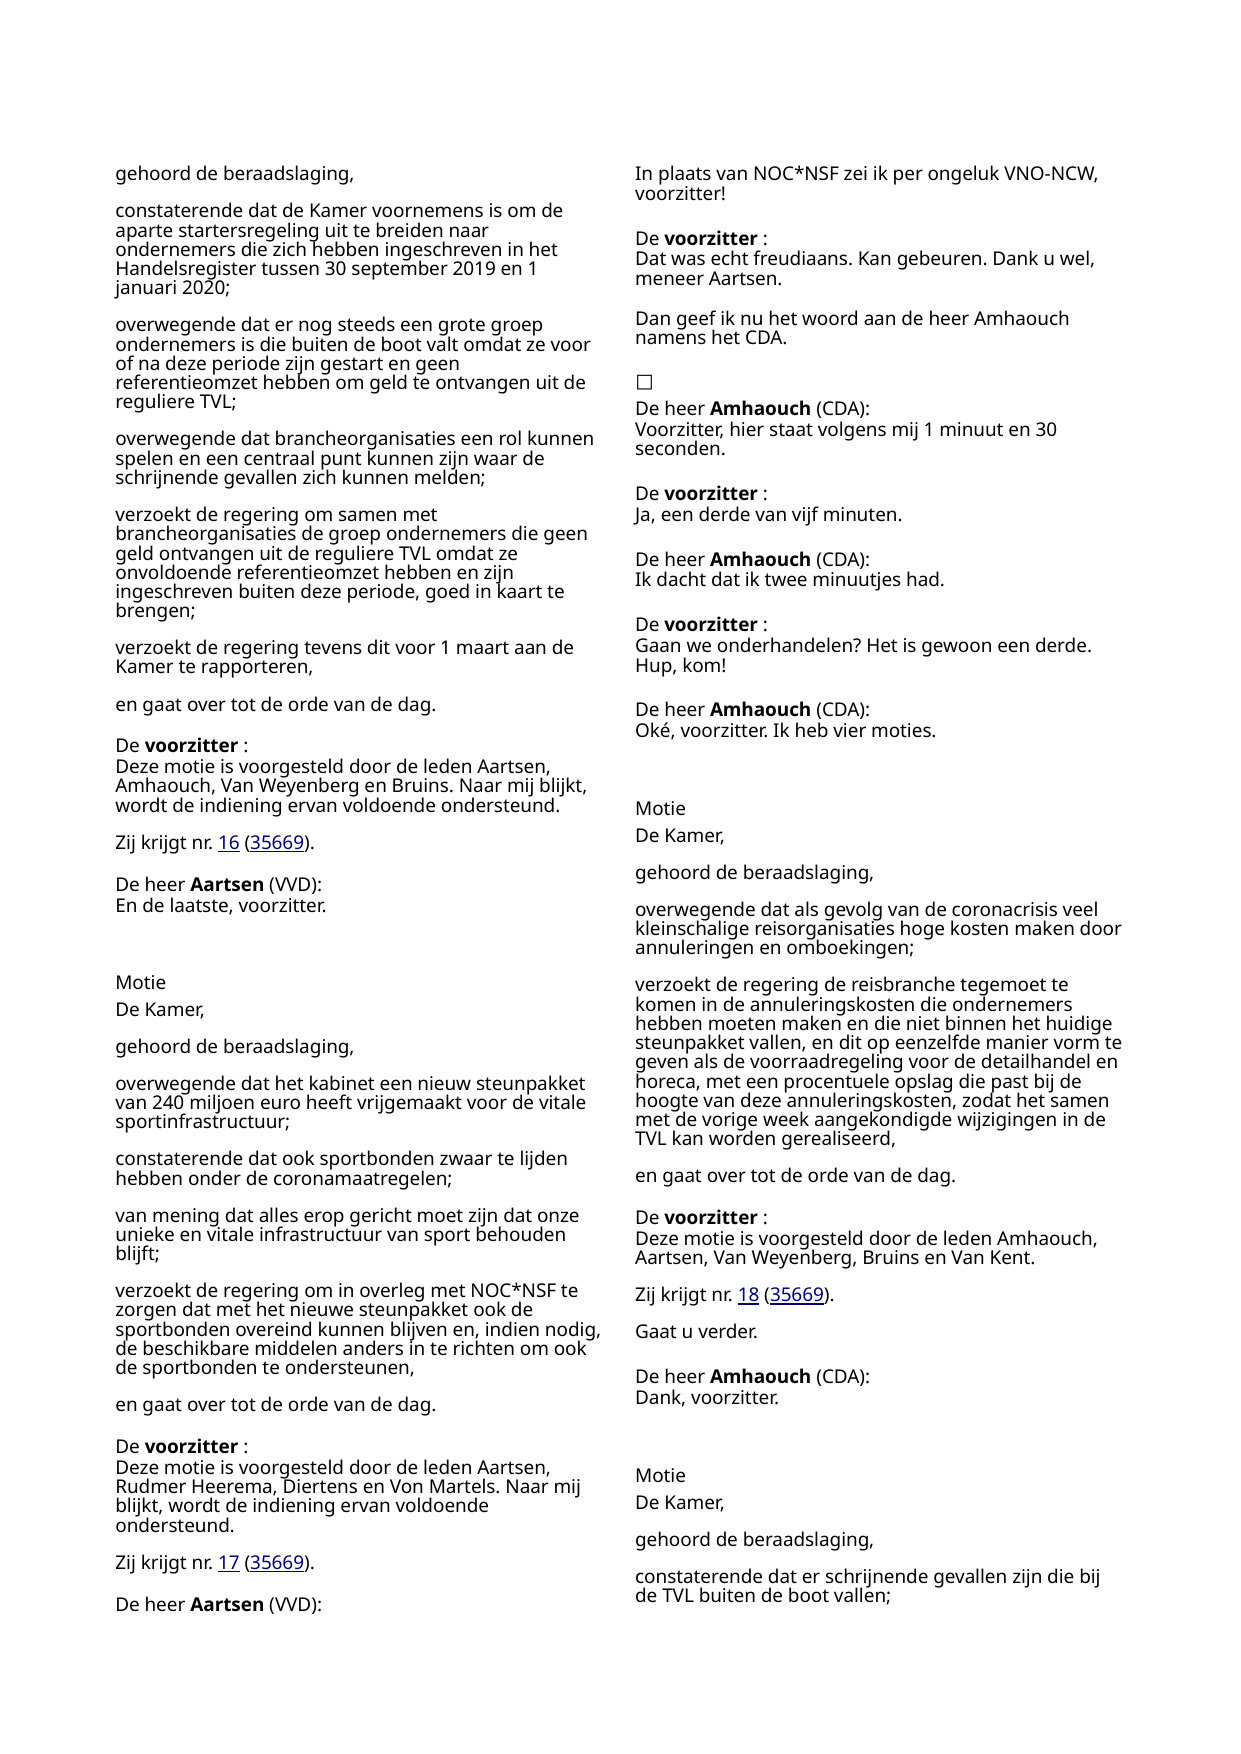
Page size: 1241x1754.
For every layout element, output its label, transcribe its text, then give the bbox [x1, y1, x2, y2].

text Deze motie is voorgesteld door de leden Aartsen, Rudmer Heerema, Diertens en Von Martels. Naar mij blijkt, wordt de indiening ervan voldoende ondersteund. [115, 1459, 605, 1536]
text Motie [115, 969, 605, 995]
text ⬜ [635, 369, 1125, 395]
text Voorzitter, hier staat volgens mij 1 minuut en 30 seconden. [635, 421, 1125, 459]
text overwegende dat het kabinet een nieuw steunpakket van 240 miljoen euro heeft vrijgemaakt voor de vitale sportinfrastructuur; [115, 1075, 605, 1133]
text Gaat u verder. [635, 1323, 1125, 1343]
text Motie [635, 795, 1125, 821]
text Deze motie is voorgesteld door de leden Amhaouch, Aartsen, Van Weyenberg, Bruins en Van Kent. [635, 1230, 1125, 1269]
text overwegende dat er nog steeds een grote groep ondernemers is die buiten de boot valt omdat ze voor of na deze periode zijn gestart en geen referentieomzet hebben om geld te ontvangen uit de reguliere TVL; [115, 316, 605, 413]
text De voorzitter : [115, 1433, 605, 1459]
text en gaat over tot de orde van de dag. [115, 696, 605, 715]
text De Kamer, [635, 827, 1125, 846]
text Dank, voorzitter. [635, 1389, 1125, 1408]
text en gaat over tot de orde van de dag. [115, 1396, 605, 1416]
text De voorzitter : [635, 612, 1125, 637]
text constaterende dat ook sportbonden zwaar te lijden hebben onder de coronamaatregelen; [115, 1150, 605, 1189]
text Ja, een derde van vijf minuten. [635, 506, 1125, 525]
text constaterende dat de Kamer voornemens is om de aparte startersregeling uit te breiden naar ondernemers die zich hebben ingeschreven in het Handelsregister tussen 30 september 2019 en 1 januari 2020; [115, 202, 605, 299]
text Gaan we onderhandelen? Het is gewoon een derde. Hup, kom! [635, 637, 1125, 676]
text gehoord de beraadslaging, [635, 864, 1125, 883]
text verzoekt de regering de reisbranche tegemoet te komen in de annuleringskosten die ondernemers hebben moeten maken en die niet binnen het huidige steunpakket vallen, en dit op eenzelfde manier vorm te geven als de voorraadregeling voor de detailhandel en horeca, met een procentuele opslag die past bij de hoogte van deze annuleringskosten, zodat het samen met de vorige week aangekondigde wijzigingen in de TVL kan worden gerealiseerd, [635, 976, 1125, 1150]
text gehoord de beraadslaging, [635, 1531, 1125, 1550]
text overwegende dat als gevolg van de coronacrisis veel kleinschalige reisorganisaties hoge kosten maken door annuleringen en omboekingen; [635, 901, 1125, 958]
text In plaats van NOC*NSF zei ik per ongeluk VNO-NCW, voorzitter! [635, 165, 1125, 204]
text Deze motie is voorgesteld door de leden Aartsen, Amhaouch, Van Weyenberg en Bruins. Naar mij blijkt, wordt de indiening ervan voldoende ondersteund. [115, 758, 605, 816]
text De heer Amhaouch (CDA): [635, 395, 1125, 421]
text De heer Amhaouch (CDA): [635, 697, 1125, 722]
text De voorzitter : [635, 480, 1125, 506]
text De voorzitter : [115, 732, 605, 758]
text Ik dacht dat ik twee minuutjes had. [635, 571, 1125, 591]
text gehoord de beraadslaging, [115, 165, 605, 184]
text gehoord de beraadslaging, [115, 1038, 605, 1057]
text De heer Amhaouch (CDA): [635, 1363, 1125, 1389]
text Dat was echt freudiaans. Kan gebeuren. Dank u wel, meneer Aartsen. [635, 250, 1125, 289]
text verzoekt de regering tevens dit voor 1 maart aan de Kamer te rapporteren, [115, 639, 605, 678]
text Oké, voorzitter. Ik heb vier moties. [635, 722, 1125, 742]
text De heer Amhaouch (CDA): [635, 546, 1125, 571]
text Dan geef ik nu het woord aan de heer Amhaouch namens het CDA. [635, 310, 1125, 348]
text Motie [635, 1462, 1125, 1488]
text Zij krijgt nr. 17 (35669). [115, 1554, 605, 1573]
text constaterende dat er schrijnende gevallen zijn die bij de TVL buiten de boot vallen; [635, 1568, 1125, 1606]
text De heer Aartsen (VVD): [115, 1591, 605, 1617]
text overwegende dat brancheorganisaties een rol kunnen spelen en een centraal punt kunnen zijn waar de schrijnende gevallen zich kunnen melden; [115, 430, 605, 488]
text De Kamer, [635, 1494, 1125, 1513]
text verzoekt de regering om in overleg met NOC*NSF te zorgen dat met het nieuwe steunpakket ook de sportbonden overeind kunnen blijven en, indien nodig, de beschikbare middelen anders in te richten om ook de sportbonden te ondersteunen, [115, 1282, 605, 1378]
text Zij krijgt nr. 16 (35669). [115, 834, 605, 853]
text En de laatste, voorzitter. [115, 897, 605, 916]
text Zij krijgt nr. 18 (35669). [635, 1286, 1125, 1306]
text De Kamer, [115, 1001, 605, 1020]
text De voorzitter : [635, 1204, 1125, 1230]
text verzoekt de regering om samen met brancheorganisaties de groep ondernemers die geen geld ontvangen uit de reguliere TVL omdat ze onvoldoende referentieomzet hebben en zijn ingeschreven buiten deze periode, goed in kaart te brengen; [115, 506, 605, 622]
text van mening dat alles erop gericht moet zijn dat onze unieke en vitale infrastructuur van sport behouden blijft; [115, 1207, 605, 1264]
text De heer Aartsen (VVD): [115, 871, 605, 897]
text en gaat over tot de orde van de dag. [635, 1167, 1125, 1187]
text De voorzitter : [635, 225, 1125, 250]
